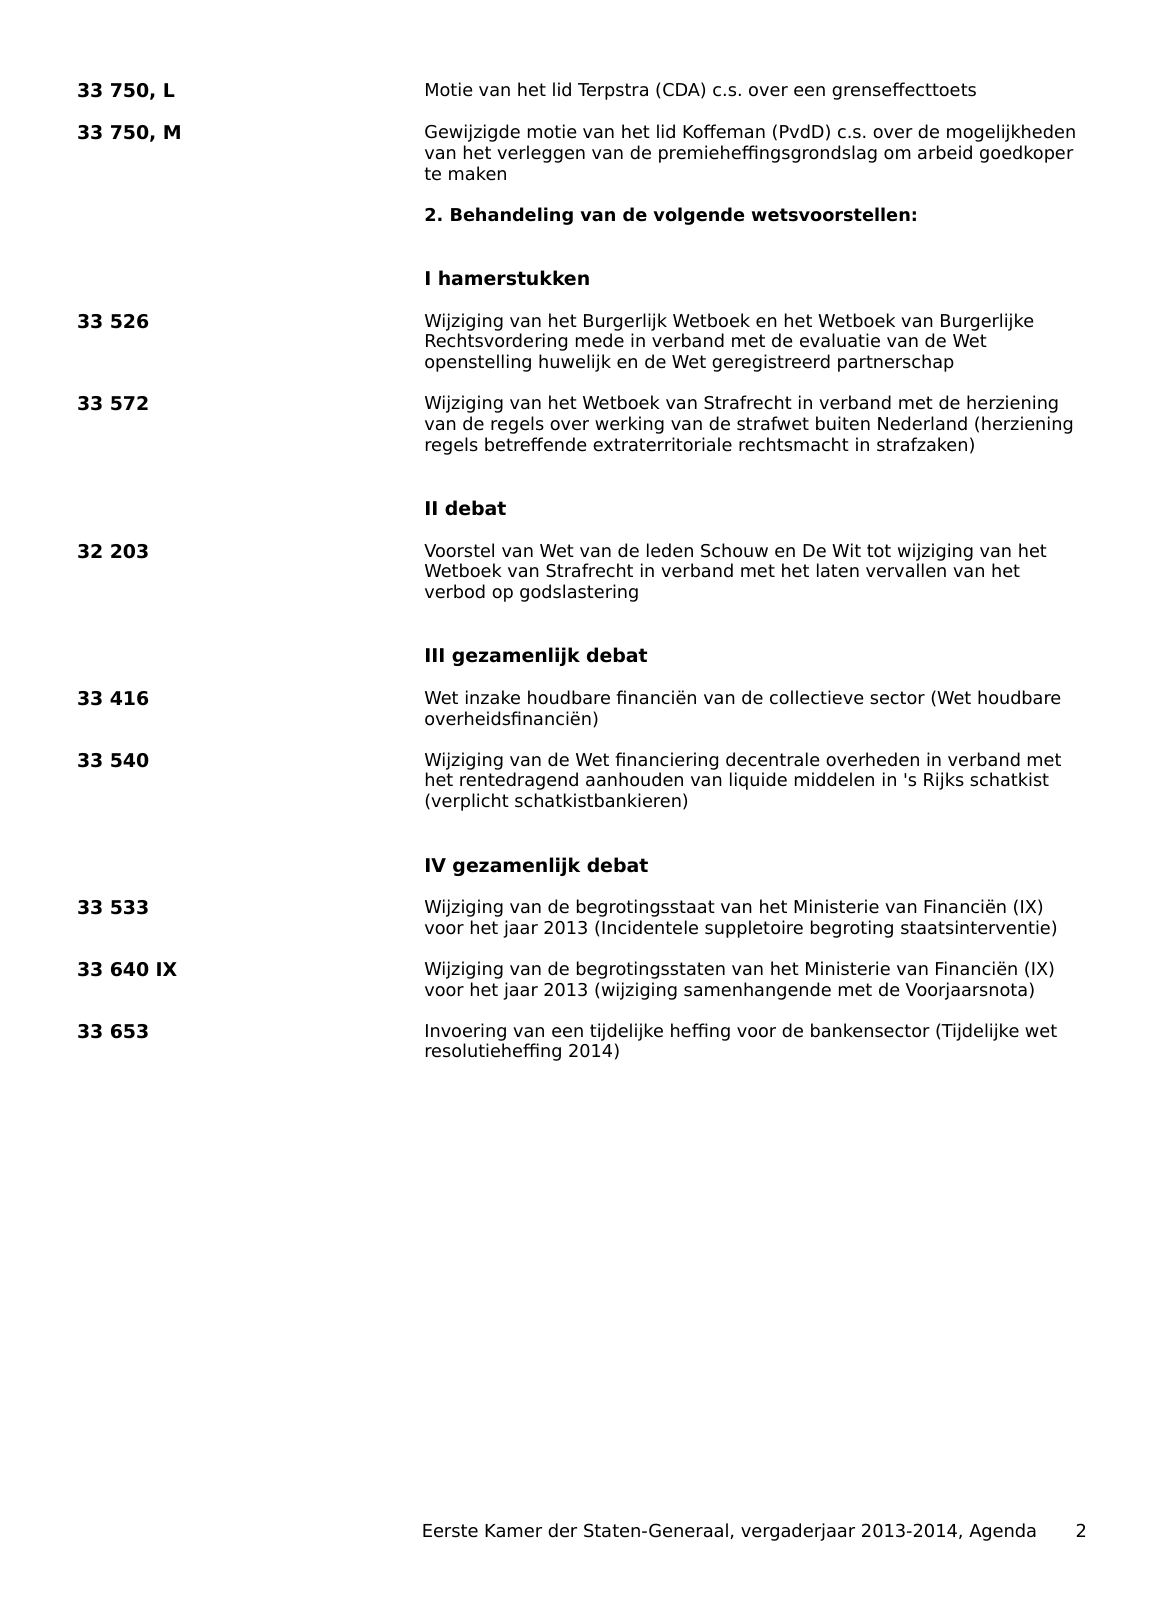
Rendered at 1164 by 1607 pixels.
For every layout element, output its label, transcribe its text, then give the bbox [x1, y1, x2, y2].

table_cell [77, 102, 401, 122]
table_cell [418, 812, 1087, 832]
table_cell [401, 225, 418, 246]
table_cell [418, 876, 1087, 897]
table_cell [401, 603, 418, 623]
table_cell [77, 225, 401, 246]
table_cell [77, 184, 401, 205]
table_cell [401, 1000, 418, 1021]
table_cell [77, 455, 401, 476]
table_cell Wijziging van de begrotingsstaten van het Ministerie van Financiën (IX) voor het jaar 2013 (wijziging samenhangende met de Voorjaarsnota) [418, 959, 1087, 1000]
table_cell [401, 246, 418, 290]
table_cell Invoering van een tijdelijke heffing voor de bankensector (Tijdelijke wet resolutieheffing 2014) [418, 1021, 1087, 1062]
table_cell [401, 750, 418, 812]
table_cell Voorstel van Wet van de leden Schouw en De Wit tot wijziging van het Wetboek van Strafrecht in verband met het laten vervallen van het verbod op godslastering [418, 541, 1087, 602]
table_cell [401, 541, 418, 602]
table_cell [418, 184, 1087, 205]
table_cell [401, 80, 418, 102]
table_cell [401, 688, 418, 729]
table_cell 33 750, L [77, 80, 401, 102]
table_cell [418, 455, 1087, 476]
table_cell Gewijzigde motie van het lid Koffeman (PvdD) c.s. over de mogelijkheden van het verleggen van de premieheffingsgrondslag om arbeid goedkoper te maken [418, 122, 1087, 184]
table_cell 33 540 [77, 750, 401, 812]
table_cell [401, 455, 418, 476]
table_cell 33 533 [77, 897, 401, 938]
table_cell [401, 812, 418, 832]
table_cell [418, 102, 1087, 122]
table_cell Wijziging van de begrotingsstaat van het Ministerie van Financiën (IX) voor het jaar 2013 (Incidentele suppletoire begroting staatsinterventie) [418, 897, 1087, 938]
table_cell Wijziging van de Wet financiering decentrale overheden in verband met het rentedragend aanhouden van liquide middelen in 's Rijks schatkist (verplicht schatkistbankieren) [418, 750, 1087, 812]
table_cell [401, 897, 418, 938]
table_cell [77, 246, 401, 290]
table_cell [401, 832, 418, 876]
table_cell [77, 812, 401, 832]
table_cell [401, 393, 418, 455]
table_cell 33 526 [77, 311, 401, 373]
table_cell [401, 876, 418, 897]
table_cell 33 653 [77, 1021, 401, 1062]
table_cell 32 203 [77, 541, 401, 602]
table_cell [418, 520, 1087, 541]
table_cell [418, 667, 1087, 688]
table_cell [77, 520, 401, 541]
table_cell [418, 373, 1087, 393]
table_cell [77, 876, 401, 897]
table_cell II debat [418, 476, 1087, 520]
table_cell [77, 59, 401, 80]
table_cell I hamerstukken [418, 246, 1087, 290]
table_cell [401, 729, 418, 750]
table_cell [77, 623, 401, 667]
table_cell 33 416 [77, 688, 401, 729]
table_cell 33 640 IX [77, 959, 401, 1000]
table_cell Wijziging van het Wetboek van Strafrecht in verband met de herziening van de regels over werking van de strafwet buiten Nederland (herziening regels betreffende extraterritoriale rechtsmacht in strafzaken) [418, 393, 1087, 455]
table_cell [401, 59, 418, 80]
table_cell [401, 102, 418, 122]
table_cell [77, 290, 401, 311]
table_cell [418, 938, 1087, 959]
table_cell Motie van het lid Terpstra (CDA) c.s. over een grenseffecttoets [418, 80, 1087, 102]
table_cell [401, 205, 418, 225]
table_cell IV gezamenlijk debat [418, 832, 1087, 876]
table_cell 2. Behandeling van de volgende wetsvoorstellen: [418, 205, 1087, 225]
table_cell [418, 603, 1087, 623]
table_cell [77, 938, 401, 959]
table_cell Wet inzake houdbare financiën van de collectieve sector (Wet houdbare overheidsfinanciën) [418, 688, 1087, 729]
table_cell [401, 373, 418, 393]
table_cell [418, 729, 1087, 750]
table_cell [401, 938, 418, 959]
table_cell [418, 290, 1087, 311]
table_cell [401, 476, 418, 520]
table_cell [401, 520, 418, 541]
table_cell [77, 476, 401, 520]
table_cell 33 750, M [77, 122, 401, 184]
table_cell [418, 59, 1087, 80]
table_cell [77, 373, 401, 393]
table_cell [401, 623, 418, 667]
table_cell [401, 311, 418, 373]
table_cell [77, 729, 401, 750]
table_cell [401, 667, 418, 688]
table_cell [77, 603, 401, 623]
table_cell [77, 832, 401, 876]
table_cell [77, 1000, 401, 1021]
table_cell [77, 667, 401, 688]
table_cell [77, 205, 401, 225]
table_cell III gezamenlijk debat [418, 623, 1087, 667]
table_cell [401, 290, 418, 311]
table_cell [401, 122, 418, 184]
table_cell [418, 1000, 1087, 1021]
table_cell [401, 1021, 418, 1062]
table_cell 33 572 [77, 393, 401, 455]
table_cell Wijziging van het Burgerlijk Wetboek en het Wetboek van Burgerlijke Rechtsvordering mede in verband met de evaluatie van de Wet openstelling huwelijk en de Wet geregistreerd partnerschap [418, 311, 1087, 373]
table_cell [401, 959, 418, 1000]
table_cell [401, 184, 418, 205]
table_cell [418, 225, 1087, 246]
